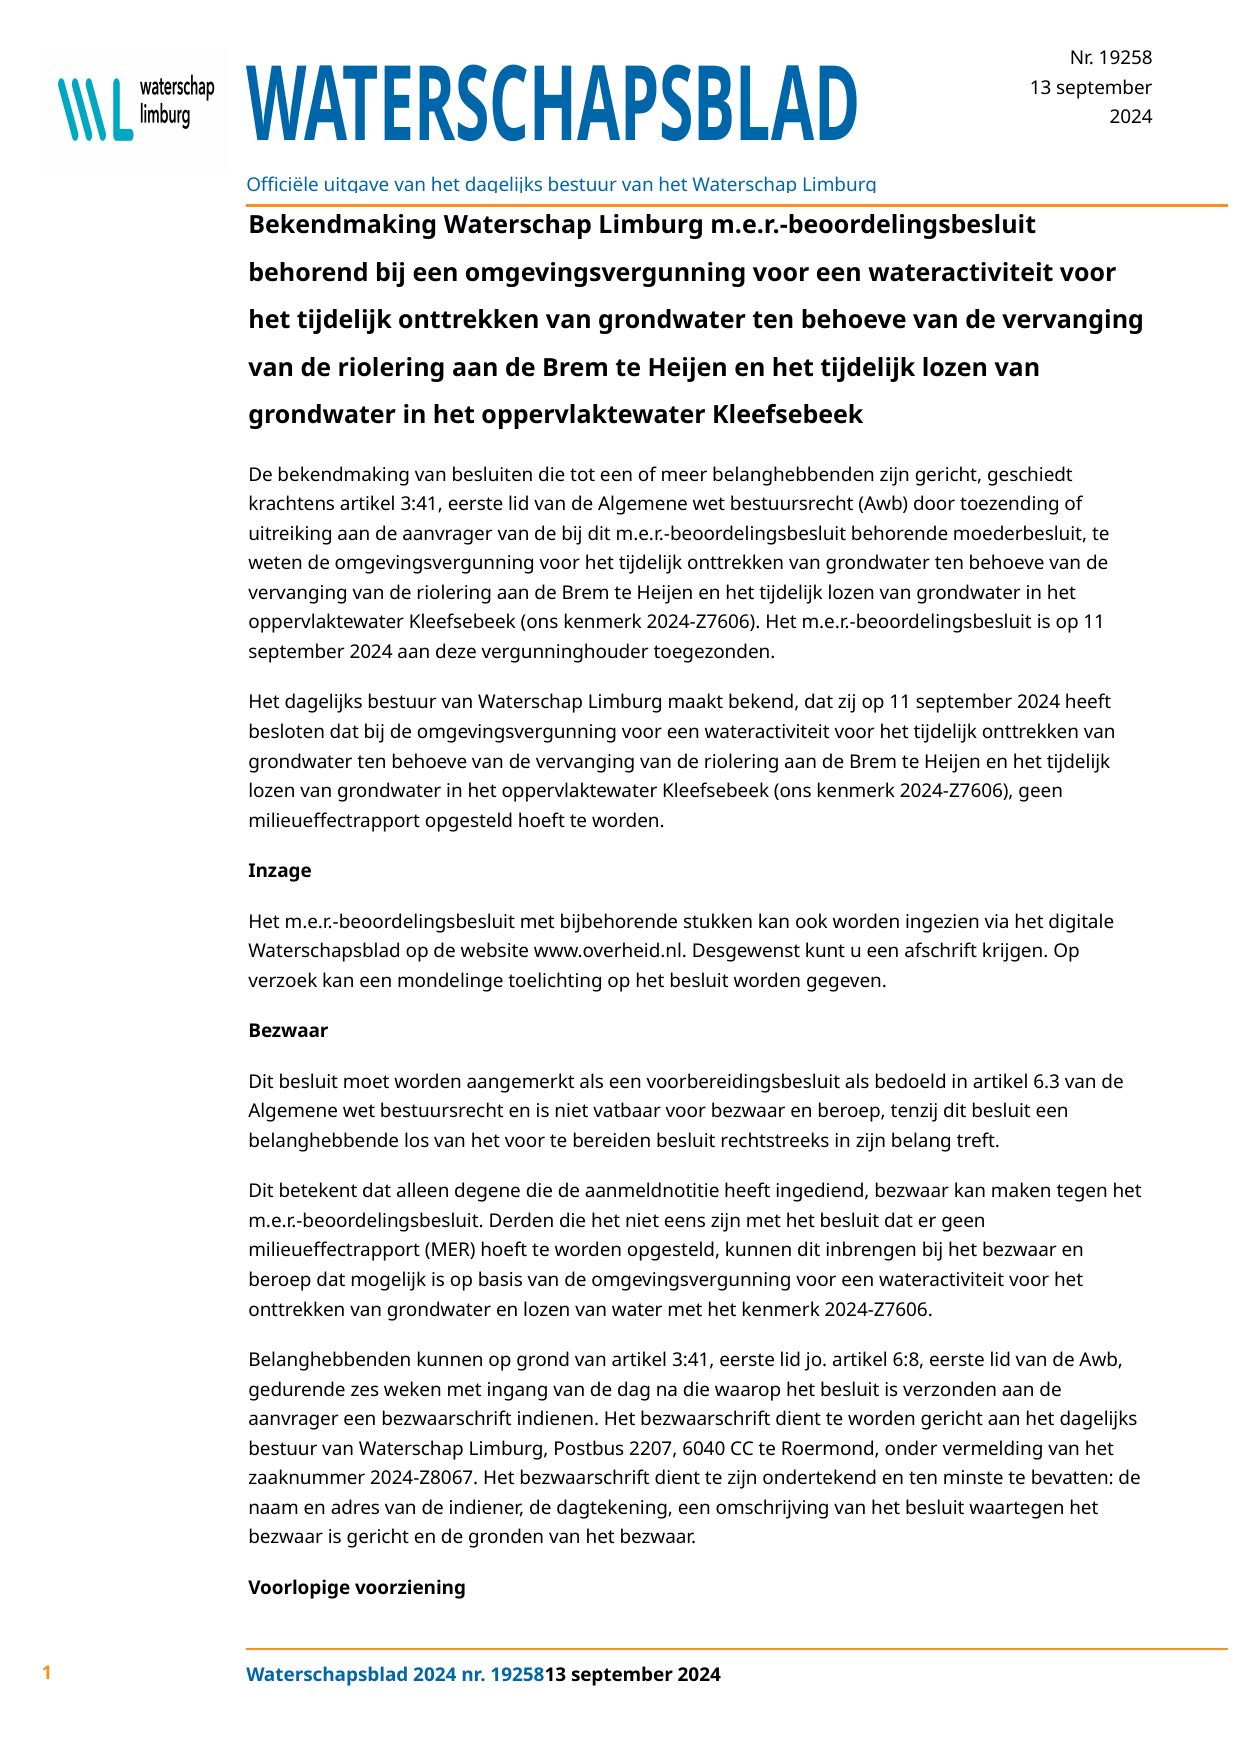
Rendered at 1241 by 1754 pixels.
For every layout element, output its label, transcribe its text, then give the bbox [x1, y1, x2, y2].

text Dit besluit moet worden aangemerkt als een voorbereidingsbesluit als bedoeld in artikel 6.3 van de Algemene wet bestuursrecht en is niet vatbaar voor bezwaar en beroep, tenzij dit besluit een belanghebbende los van het voor te bereiden besluit rechtstreeks in zijn belang treft. [248, 1068, 1152, 1153]
text Belanghebbenden kunnen op grond van artikel 3:41, eerste lid jo. artikel 6:8, eerste lid van de Awb, gedurende zes weken met ingang van de dag na die waarop het besluit is verzonden aan de aanvrager een bezwaarschrift indienen. Het bezwaarschrift dient te worden gericht aan het dagelijks bestuur van Waterschap Limburg, Postbus 2207, 6040 CC te Roermond, onder vermelding van het zaaknummer 2024-Z8067. Het bezwaarschrift dient te zijn ondertekend en ten minste te bevatten: de naam en adres van de indiener, de dagtekening, een omschrijving van het besluit waartegen het bezwaar is gericht en de gronden van het bezwaar. [248, 1346, 1152, 1549]
text Bekendmaking Waterschap Limburg m.e.r.-beoordelingsbesluit behorend bij een omgevingsvergunning voor een wateractiviteit voor het tijdelijk onttrekken van grondwater ten behoeve van de vervanging van de riolering aan de Brem te Heijen en het tijdelijk lozen van grondwater in het oppervlaktewater Kleefsebeek [248, 207, 1152, 431]
picture [41, 47, 231, 172]
text Het dagelijks bestuur van Waterschap Limburg maakt bekend, dat zij op 11 september 2024 heeft besloten dat bij de omgevingsvergunning voor een wateractiviteit voor het tijdelijk onttrekken van grondwater ten behoeve van de vervanging van de riolering aan de Brem te Heijen en het tijdelijk lozen van grondwater in het oppervlaktewater Kleefsebeek (ons kenmerk 2024-Z7606), geen milieueffectrapport opgesteld hoeft te worden. [248, 689, 1152, 833]
text Bezwaar [248, 1017, 1152, 1043]
text De bekendmaking van besluiten die tot een of meer belanghebbenden zijn gericht, geschiedt krachtens artikel 3:41, eerste lid van de Algemene wet bestuursrecht (Awb) door toezending of uitreiking aan de aanvrager van de bij dit m.e.r.-beoordelingsbesluit behorende moederbesluit, te weten de omgevingsvergunning voor het tijdelijk onttrekken van grondwater ten behoeve van de vervanging van de riolering aan de Brem te Heijen en het tijdelijk lozen van grondwater in het oppervlaktewater Kleefsebeek (ons kenmerk 2024-Z7606). Het m.e.r.-beoordelingsbesluit is op 11 september 2024 aan deze vergunninghouder toegezonden. [248, 461, 1152, 664]
text Voorlopige voorziening [248, 1574, 1152, 1600]
text Dit betekent dat alleen degene die de aanmeldnotitie heeft ingediend, bezwaar kan maken tegen het m.e.r.-beoordelingsbesluit. Derden die het niet eens zijn met het besluit dat er geen milieueffectrapport (MER) hoeft te worden opgesteld, kunnen dit inbrengen bij het bezwaar en beroep dat mogelijk is op basis van de omgevingsvergunning voor een wateractiviteit voor het onttrekken van grondwater en lozen van water met het kenmerk 2024-Z7606. [248, 1177, 1152, 1321]
text Inzage [248, 857, 1152, 883]
text Het m.e.r.-beoordelingsbesluit met bijbehorende stukken kan ook worden ingezien via het digitale Waterschapsblad op de website www.overheid.nl. Desgewenst kunt u een afschrift krijgen. Op verzoek kan een mondelinge toelichting op het besluit worden gegeven. [248, 908, 1152, 993]
